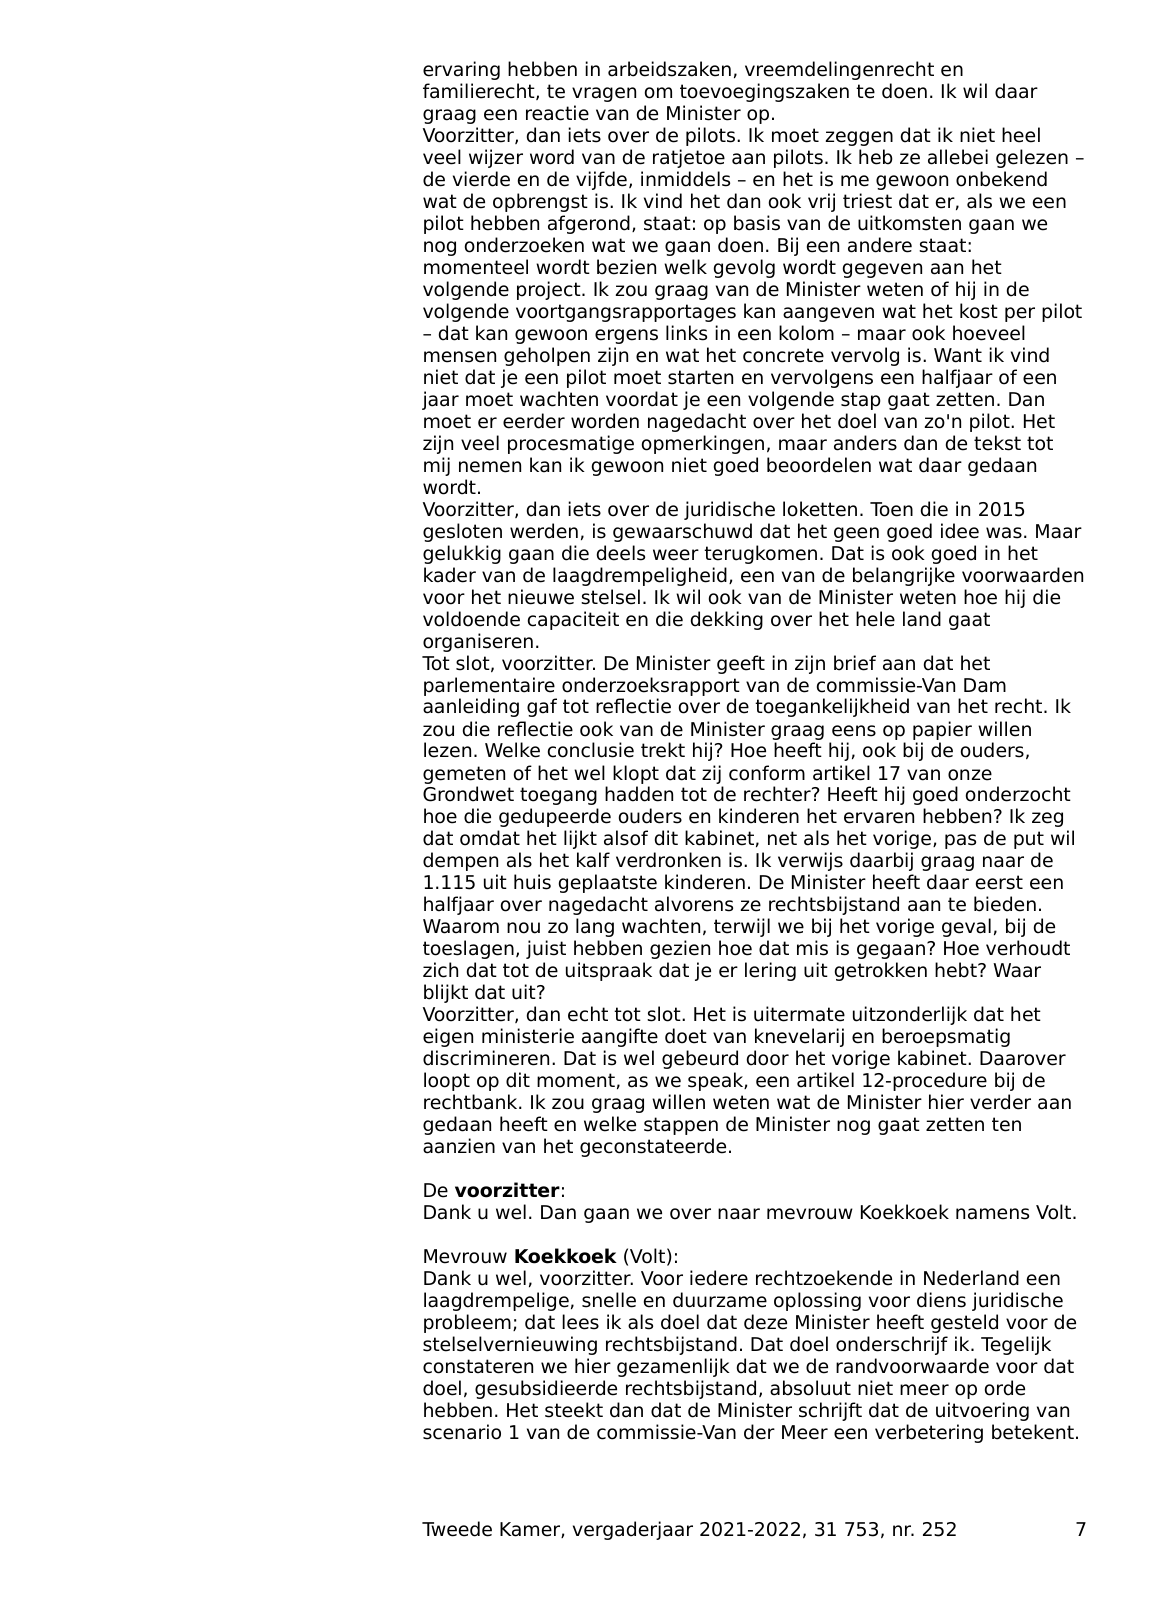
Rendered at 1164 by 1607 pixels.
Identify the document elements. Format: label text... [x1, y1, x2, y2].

text Voorzitter, dan echt tot slot. Het is uitermate uitzonderlijk dat het eigen ministerie aangifte doet van knevelarij en beroepsmatig discrimineren. Dat is wel gebeurd door het vorige kabinet. Daarover loopt op dit moment, as we speak, een artikel 12-procedure bij de rechtbank. Ik zou graag willen weten wat de Minister hier verder aan gedaan heeft en welke stappen de Minister nog gaat zetten ten aanzien van het geconstateerde. [422, 1004, 1087, 1158]
text Voorzitter, dan iets over de pilots. Ik moet zeggen dat ik niet heel veel wijzer word van de ratjetoe aan pilots. Ik heb ze allebei gelezen – de vierde en de vijfde, inmiddels – en het is me gewoon onbekend wat de opbrengst is. Ik vind het dan ook vrij triest dat er, als we een pilot hebben afgerond, staat: op basis van de uitkomsten gaan we nog onderzoeken wat we gaan doen. Bij een andere staat: momenteel wordt bezien welk gevolg wordt gegeven aan het volgende project. Ik zou graag van de Minister weten of hij in de volgende voortgangsrapportages kan aangeven wat het kost per pilot – dat kan gewoon ergens links in een kolom – maar ook hoeveel mensen geholpen zijn en wat het concrete vervolg is. Want ik vind niet dat je een pilot moet starten en vervolgens een halfjaar of een jaar moet wachten voordat je een volgende stap gaat zetten. Dan moet er eerder worden nagedacht over het doel van zo'n pilot. Het zijn veel procesmatige opmerkingen, maar anders dan de tekst tot mij nemen kan ik gewoon niet goed beoordelen wat daar gedaan wordt. [422, 125, 1087, 499]
text Voorzitter, dan iets over de juridische loketten. Toen die in 2015 gesloten werden, is gewaarschuwd dat het geen goed idee was. Maar gelukkig gaan die deels weer terugkomen. Dat is ook goed in het kader van de laagdrempeligheid, een van de belangrijke voorwaarden voor het nieuwe stelsel. Ik wil ook van de Minister weten hoe hij die voldoende capaciteit en die dekking over het hele land gaat organiseren. [422, 499, 1087, 652]
text ervaring hebben in arbeidszaken, vreemdelingenrecht en familierecht, te vragen om toevoegingszaken te doen. Ik wil daar graag een reactie van de Minister op. [422, 59, 1087, 125]
text Mevrouw Koekkoek (Volt): [422, 1246, 1087, 1268]
text Dank u wel. Dan gaan we over naar mevrouw Koekkoek namens Volt. [422, 1202, 1087, 1224]
text De voorzitter: [422, 1180, 1087, 1202]
text Dank u wel, voorzitter. Voor iedere rechtzoekende in Nederland een laagdrempelige, snelle en duurzame oplossing voor diens juridische probleem; dat lees ik als doel dat deze Minister heeft gesteld voor de stelselvernieuwing rechtsbijstand. Dat doel onderschrijf ik. Tegelijk constateren we hier gezamenlijk dat we de randvoorwaarde voor dat doel, gesubsidieerde rechtsbijstand, absoluut niet meer op orde hebben. Het steekt dan dat de Minister schrijft dat de uitvoering van scenario 1 van de commissie-Van der Meer een verbetering betekent. [422, 1268, 1087, 1444]
text Tot slot, voorzitter. De Minister geeft in zijn brief aan dat het parlementaire onderzoeksrapport van de commissie-Van Dam aanleiding gaf tot reflectie over de toegankelijkheid van het recht. Ik zou die reflectie ook van de Minister graag eens op papier willen lezen. Welke conclusie trekt hij? Hoe heeft hij, ook bij de ouders, gemeten of het wel klopt dat zij conform artikel 17 van onze Grondwet toegang hadden tot de rechter? Heeft hij goed onderzocht hoe die gedupeerde ouders en kinderen het ervaren hebben? Ik zeg dat omdat het lijkt alsof dit kabinet, net als het vorige, pas de put wil dempen als het kalf verdronken is. Ik verwijs daarbij graag naar de 1.115 uit huis geplaatste kinderen. De Minister heeft daar eerst een halfjaar over nagedacht alvorens ze rechtsbijstand aan te bieden. Waarom nou zo lang wachten, terwijl we bij het vorige geval, bij de toeslagen, juist hebben gezien hoe dat mis is gegaan? Hoe verhoudt zich dat tot de uitspraak dat je er lering uit getrokken hebt? Waar blijkt dat uit? [422, 652, 1087, 1004]
